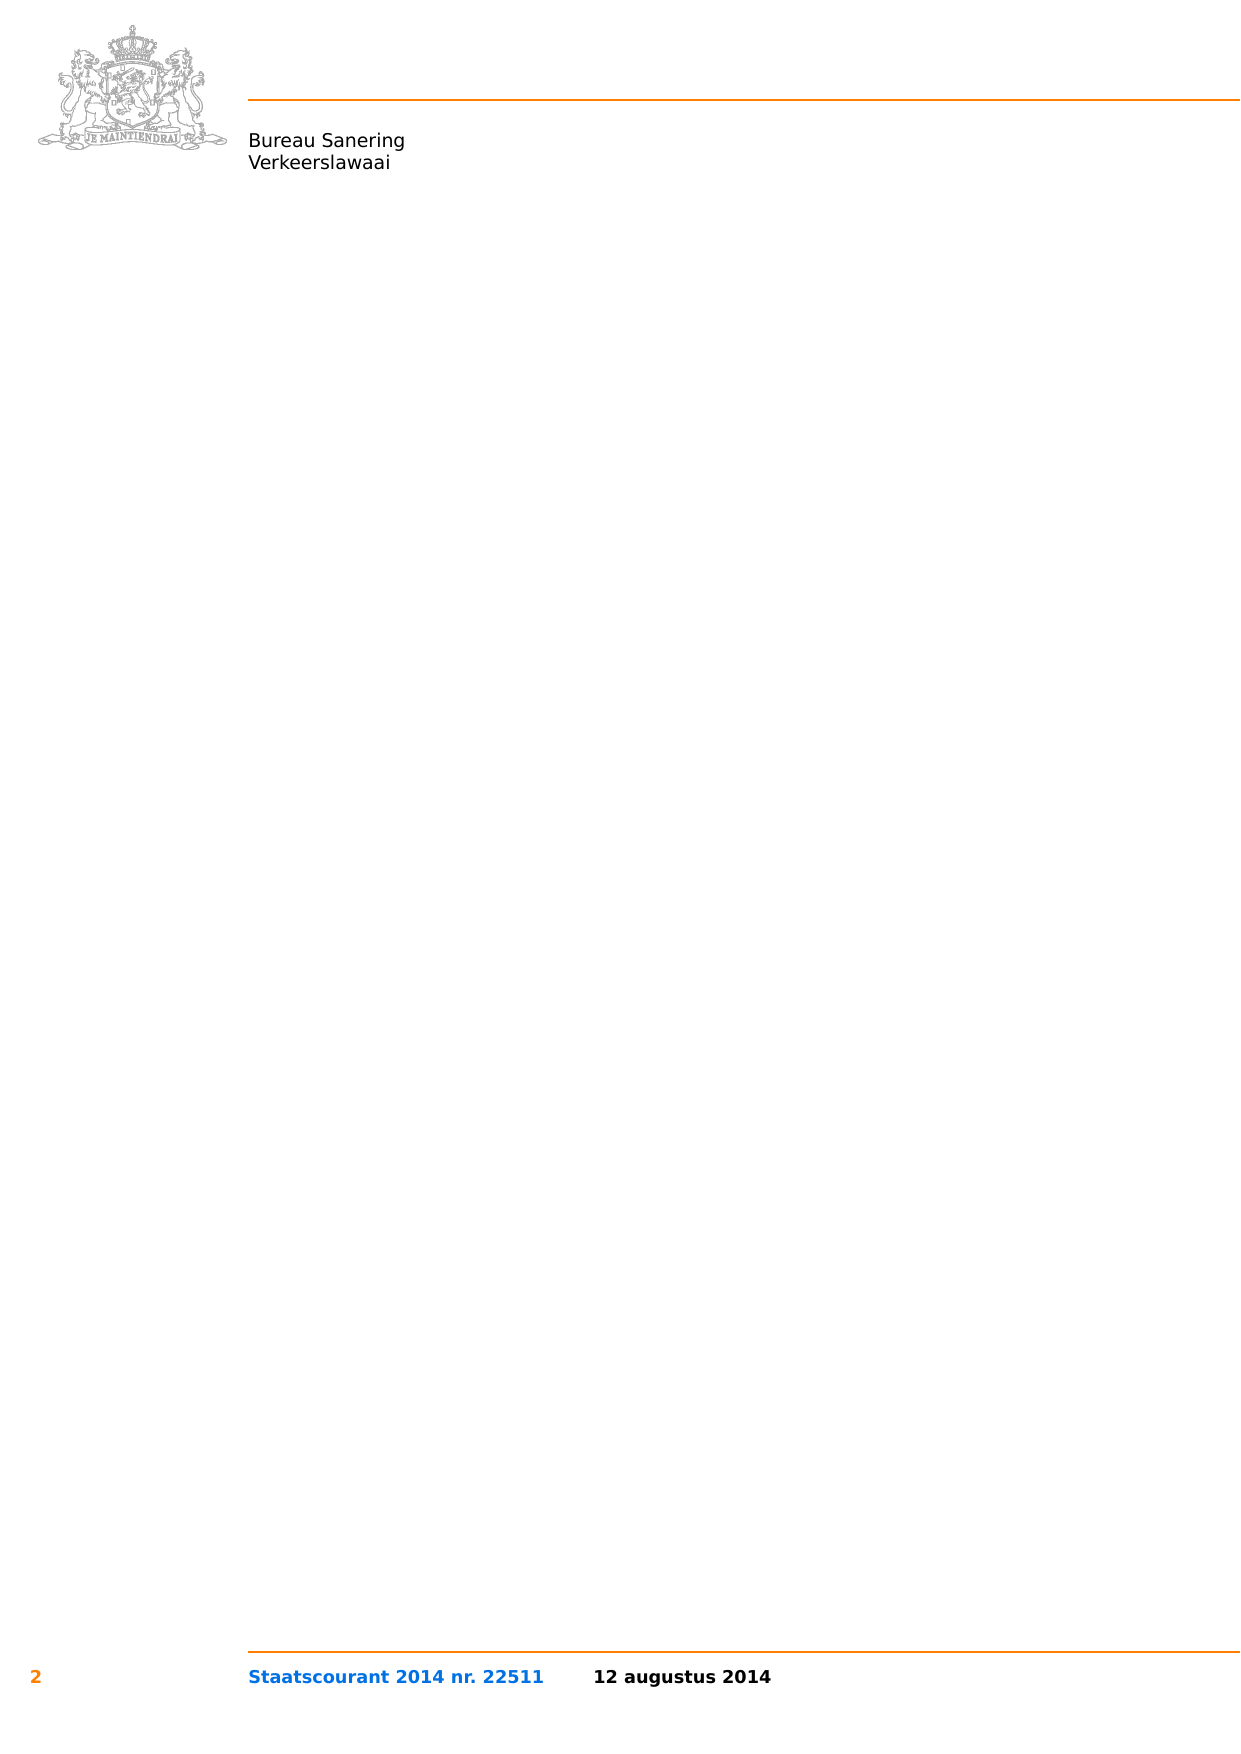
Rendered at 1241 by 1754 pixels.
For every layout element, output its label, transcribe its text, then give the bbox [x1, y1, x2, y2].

picture [38, 25, 227, 150]
text Bureau Sanering [248, 130, 1163, 152]
text Verkeerslawaai [248, 152, 1163, 174]
